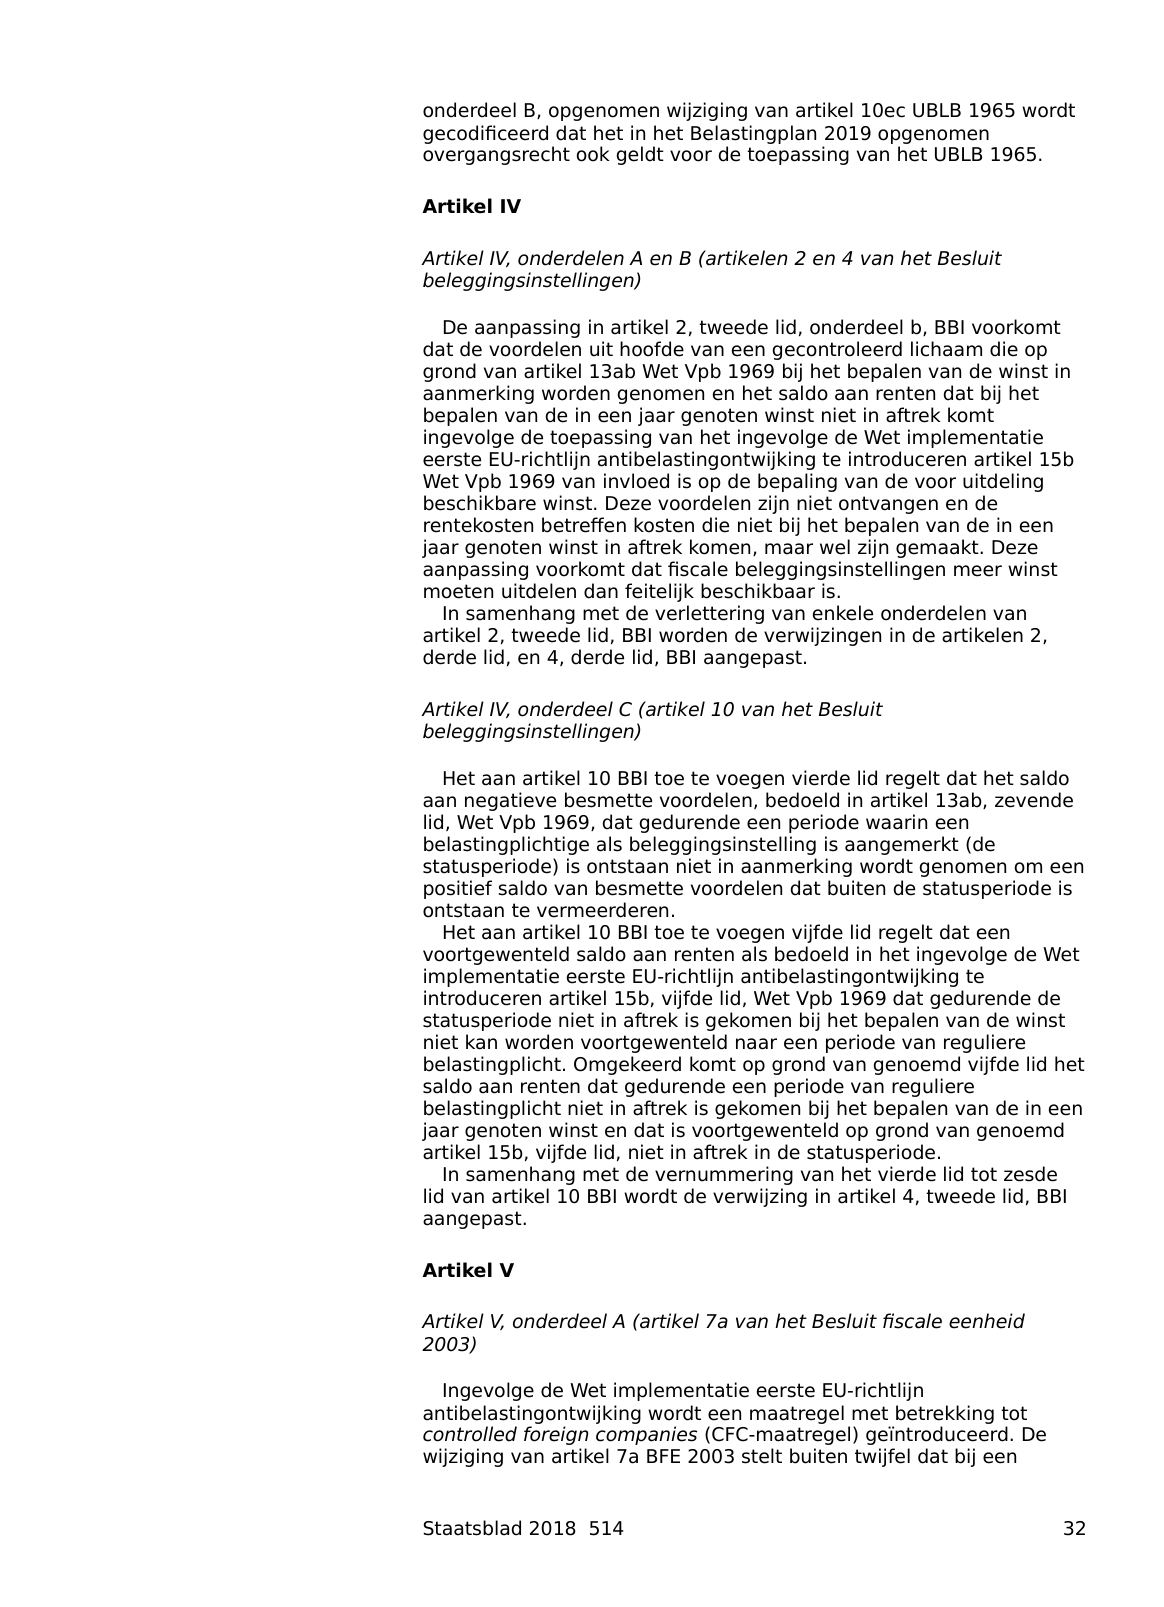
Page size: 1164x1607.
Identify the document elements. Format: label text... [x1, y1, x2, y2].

text Het aan artikel 10 BBI toe te voegen vierde lid regelt dat het saldo aan negatieve besmette voordelen, bedoeld in artikel 13ab, zevende lid, Wet Vpb 1969, dat gedurende een periode waarin een belastingplichtige als beleggingsinstelling is aangemerkt (de statusperiode) is ontstaan niet in aanmerking wordt genomen om een positief saldo van besmette voordelen dat buiten de statusperiode is ontstaan te vermeerderen. [422, 768, 1087, 922]
text Het aan artikel 10 BBI toe te voegen vijfde lid regelt dat een voortgewenteld saldo aan renten als bedoeld in het ingevolge de Wet implementatie eerste EU-richtlijn antibelastingontwijking te introduceren artikel 15b, vijfde lid, Wet Vpb 1969 dat gedurende de statusperiode niet in aftrek is gekomen bij het bepalen van de winst niet kan worden voortgewenteld naar een periode van reguliere belastingplicht. Omgekeerd komt op grond van genoemd vijfde lid het saldo aan renten dat gedurende een periode van reguliere belastingplicht niet in aftrek is gekomen bij het bepalen van de in een jaar genoten winst en dat is voortgewenteld op grond van genoemd artikel 15b, vijfde lid, niet in aftrek in de statusperiode. [422, 922, 1087, 1163]
text Ingevolge de Wet implementatie eerste EU-richtlijn antibelastingontwijking wordt een maatregel met betrekking tot controlled foreign companies (CFC-maatregel) geïntroduceerd. De wijziging van artikel 7a BFE 2003 stelt buiten twijfel dat bij een [422, 1380, 1087, 1468]
subtitle Artikel V [422, 1259, 1087, 1281]
text In samenhang met de verlettering van enkele onderdelen van artikel 2, tweede lid, BBI worden de verwijzingen in de artikelen 2, derde lid, en 4, derde lid, BBI aangepast. [422, 603, 1087, 669]
text In samenhang met de vernummering van het vierde lid tot zesde lid van artikel 10 BBI wordt de verwijzing in artikel 4, tweede lid, BBI aangepast. [422, 1163, 1087, 1229]
subtitle Artikel IV, onderdelen A en B (artikelen 2 en 4 van het Besluit beleggingsinstellingen) [422, 248, 1087, 292]
text De aanpassing in artikel 2, tweede lid, onderdeel b, BBI voorkomt dat de voordelen uit hoofde van een gecontroleerd lichaam die op grond van artikel 13ab Wet Vpb 1969 bij het bepalen van de winst in aanmerking worden genomen en het saldo aan renten dat bij het bepalen van de in een jaar genoten winst niet in aftrek komt ingevolge de toepassing van het ingevolge de Wet implementatie eerste EU-richtlijn antibelastingontwijking te introduceren artikel 15b Wet Vpb 1969 van invloed is op de bepaling van de voor uitdeling beschikbare winst. Deze voordelen zijn niet ontvangen en de rentekosten betreffen kosten die niet bij het bepalen van de in een jaar genoten winst in aftrek komen, maar wel zijn gemaakt. Deze aanpassing voorkomt dat fiscale beleggingsinstellingen meer winst moeten uitdelen dan feitelijk beschikbaar is. [422, 317, 1087, 603]
subtitle Artikel V, onderdeel A (artikel 7a van het Besluit fiscale eenheid 2003) [422, 1311, 1087, 1355]
subtitle Artikel IV, onderdeel C (artikel 10 van het Besluit beleggingsinstellingen) [422, 699, 1087, 743]
subtitle Artikel IV [422, 196, 1087, 218]
text onderdeel B, opgenomen wijziging van artikel 10ec UBLB 1965 wordt gecodificeerd dat het in het Belastingplan 2019 opgenomen overgangsrecht ook geldt voor de toepassing van het UBLB 1965. [422, 100, 1087, 166]
